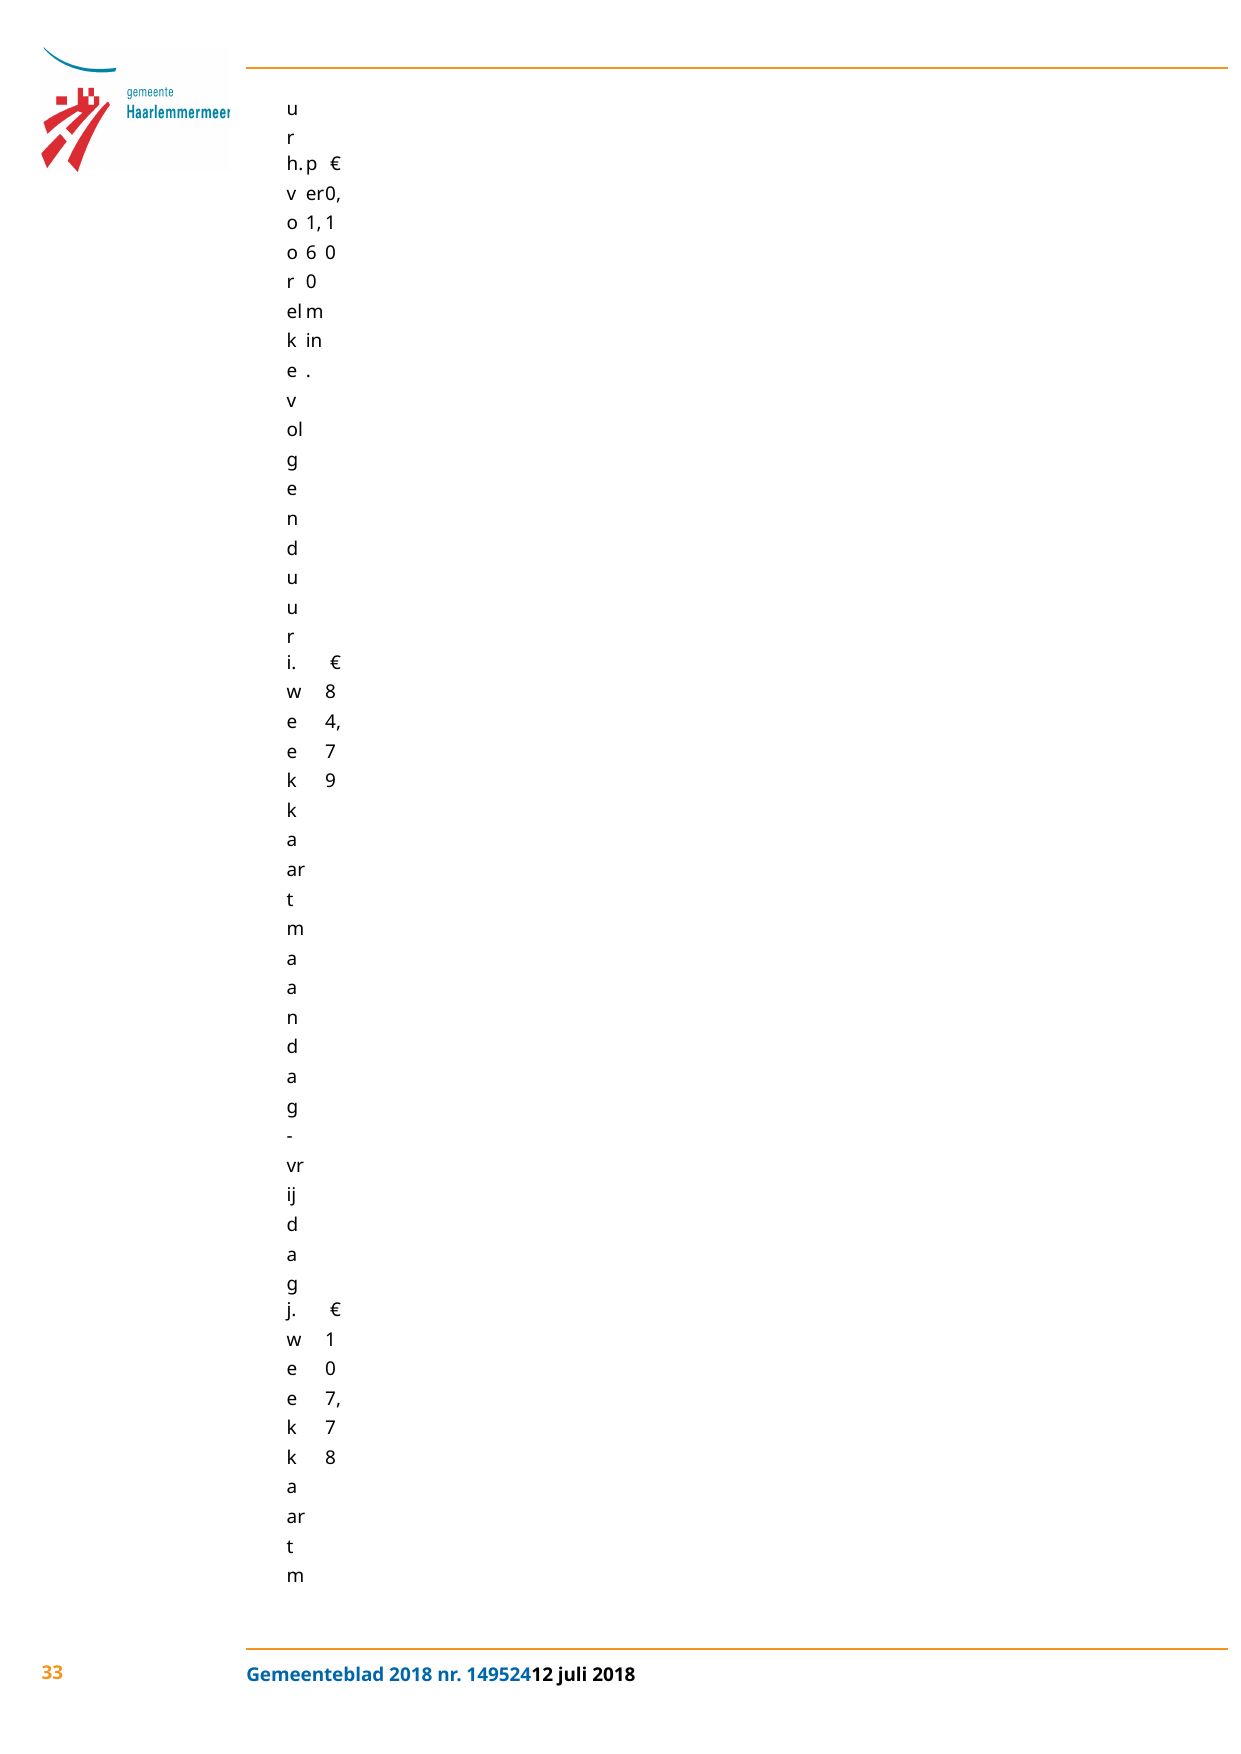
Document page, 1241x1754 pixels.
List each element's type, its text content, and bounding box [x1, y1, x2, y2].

table_cell € 84,79 [325, 649, 344, 1296]
table_cell h. voor elke volgend uur [286, 150, 306, 649]
table_cell [306, 95, 325, 150]
table_cell i. weekkaart maandag - vrijdag [286, 649, 306, 1296]
table_cell [325, 95, 344, 150]
table_cell ur [286, 95, 306, 150]
table_cell per 1,60 min. [306, 150, 325, 649]
table_cell [248, 1296, 267, 1588]
table_cell [248, 649, 267, 1296]
table_cell [267, 1296, 286, 1588]
table_cell € 0,10 [325, 150, 344, 649]
table_cell [267, 150, 286, 649]
table_cell [306, 649, 325, 1296]
table_cell j. weekkaart m [286, 1296, 306, 1588]
table_cell € 107,78 [325, 1296, 344, 1588]
table_cell [248, 150, 267, 649]
table_cell [306, 1296, 325, 1588]
table_cell [248, 95, 267, 150]
table_cell [267, 649, 286, 1296]
picture [41, 47, 231, 172]
table_cell [267, 95, 286, 150]
